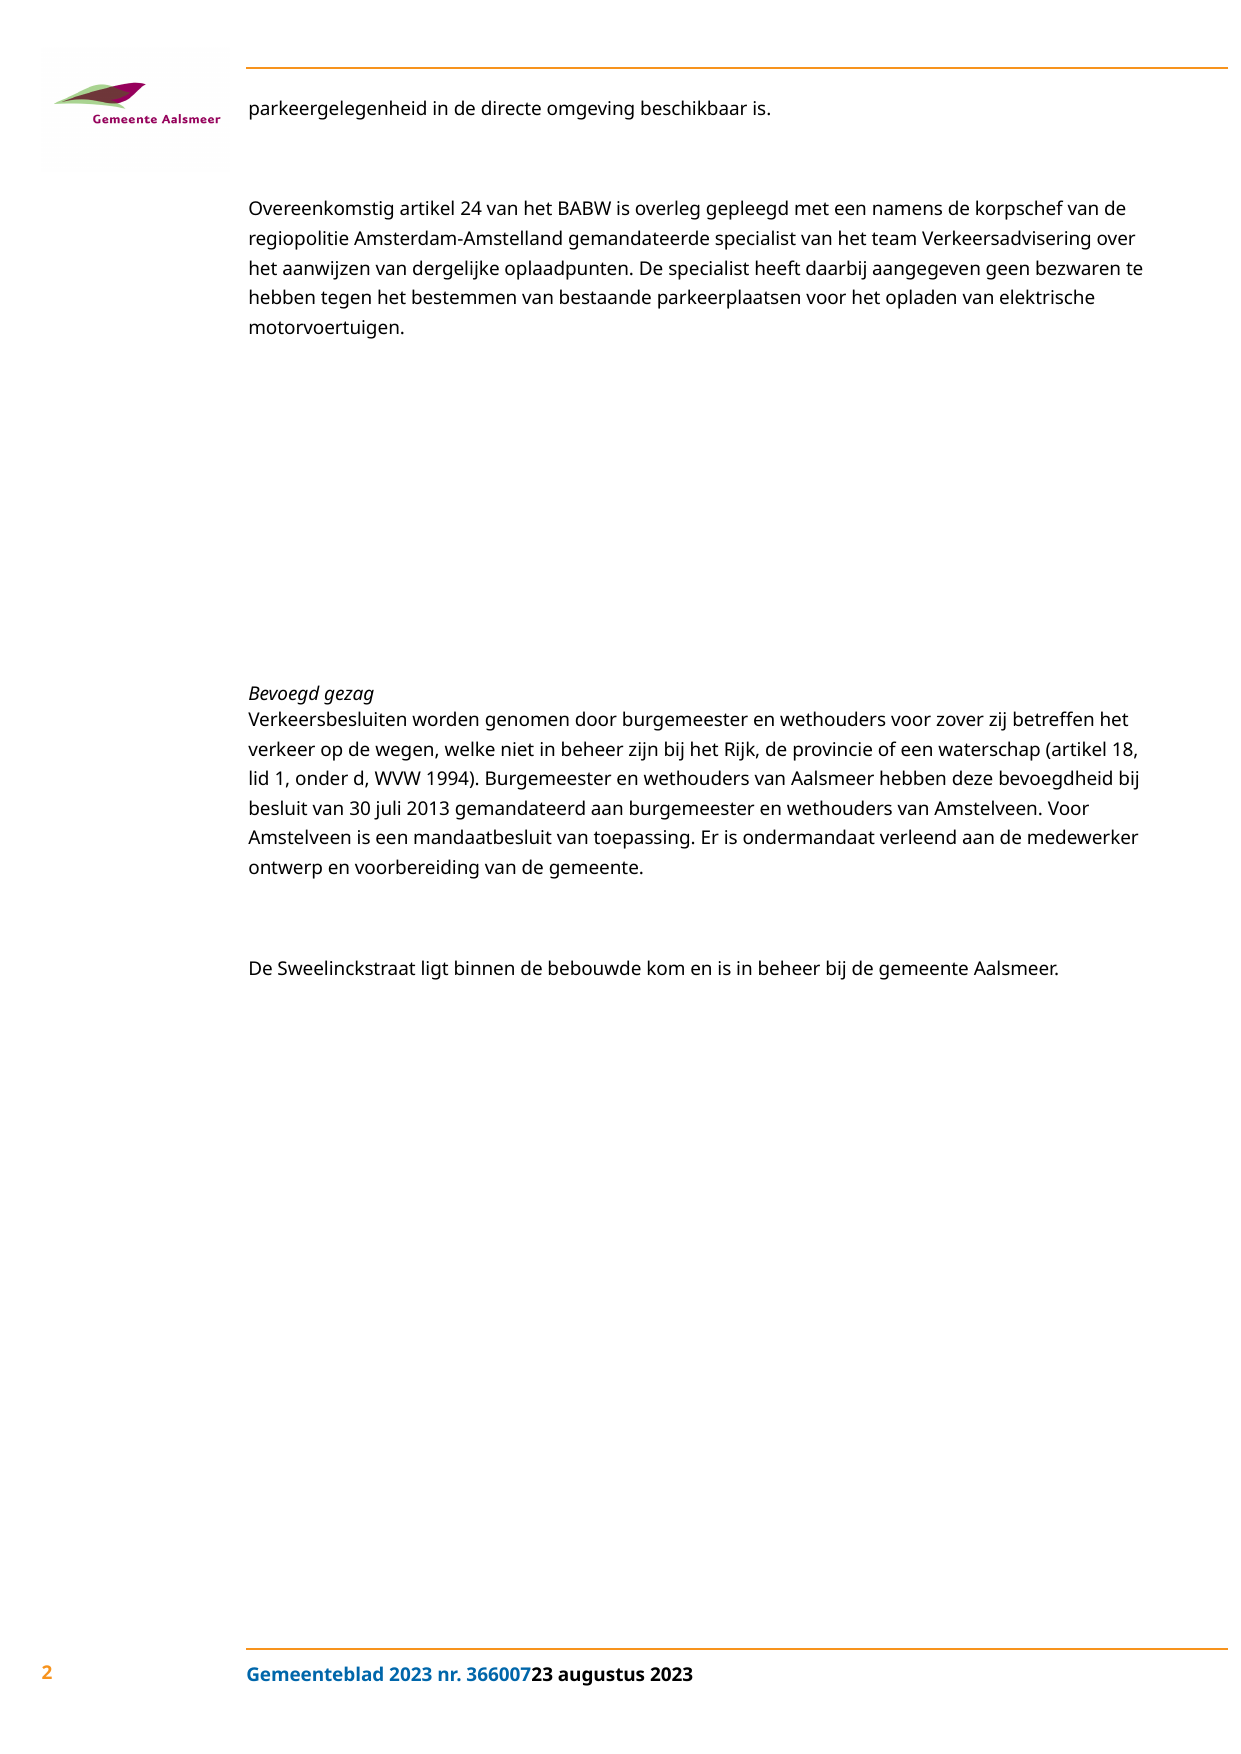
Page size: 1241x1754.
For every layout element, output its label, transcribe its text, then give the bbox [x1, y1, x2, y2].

text Verkeersbesluiten worden genomen door burgemeester en wethouders voor zover zij betreffen het verkeer op de wegen, welke niet in beheer zijn bij het Rijk, de provincie of een waterschap (artikel 18, lid 1, onder d, WVW 1994). Burgemeester en wethouders van Aalsmeer hebben deze bevoegdheid bij besluit van 30 juli 2013 gemandateerd aan burgemeester en wethouders van Amstelveen. Voor Amstelveen is een mandaatbesluit van toepassing. Er is ondermandaat verleend aan de medewerker ontwerp en voorbereiding van de gemeente. [248, 706, 1152, 880]
text parkeergelegenheid in de directe omgeving beschikbaar is. [248, 95, 1152, 121]
picture [41, 47, 231, 172]
text Overeenkomstig artikel 24 van het BABW is overleg gepleegd met een namens de korpschef van de regiopolitie Amsterdam-Amstelland gemandateerde specialist van het team Verkeersadvisering over het aanwijzen van dergelijke oplaadpunten. De specialist heeft daarbij aangegeven geen bezwaren te hebben tegen het bestemmen van bestaande parkeerplaatsen voor het opladen van elektrische motorvoertuigen. [248, 196, 1152, 340]
text Bevoegd gezag [248, 680, 1152, 706]
text De Sweelinckstraat ligt binnen de bebouwde kom en is in beheer bij de gemeente Aalsmeer. [248, 955, 1152, 981]
